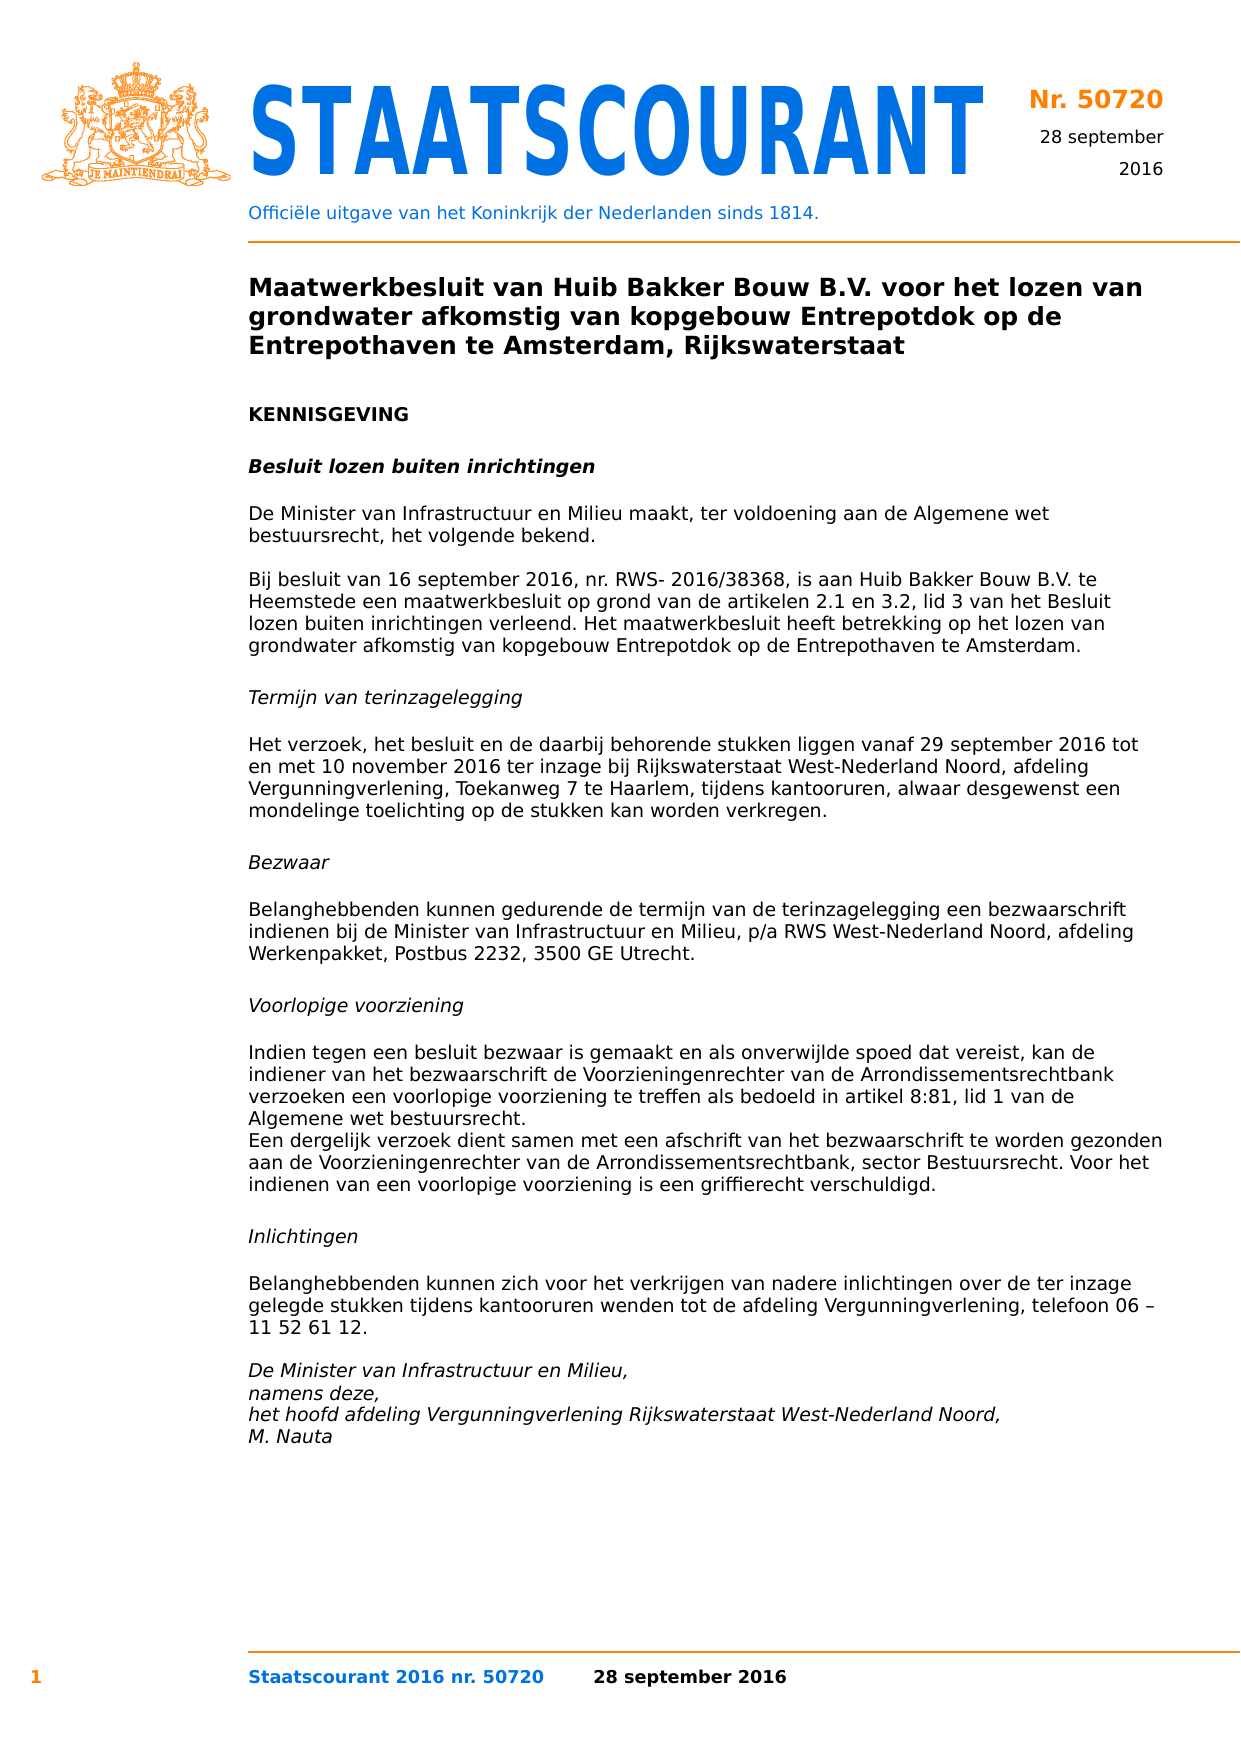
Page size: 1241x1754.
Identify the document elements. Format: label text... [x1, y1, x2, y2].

subtitle Voorlopige voorziening [248, 995, 1163, 1017]
subtitle Termijn van terinzagelegging [248, 687, 1163, 709]
subtitle KENNISGEVING [248, 404, 1163, 426]
picture [41, 62, 231, 186]
text Bij besluit van 16 september 2016, nr. RWS- 2016/38368, is aan Huib Bakker Bouw B.V. te Heemstede een maatwerkbesluit op grond van de artikelen 2.1 en 3.2, lid 3 van het Besluit lozen buiten inrichtingen verleend. Het maatwerkbesluit heeft betrekking op het lozen van grondwater afkomstig van kopgebouw Entrepotdok op de Entrepothaven te Amsterdam. [248, 569, 1163, 657]
text Het verzoek, het besluit en de daarbij behorende stukken liggen vanaf 29 september 2016 tot en met 10 november 2016 ter inzage bij Rijkswaterstaat West-Nederland Noord, afdeling Vergunningverlening, Toekanweg 7 te Haarlem, tijdens kantooruren, alwaar desgewenst een mondelinge toelichting op de stukken kan worden verkregen. [248, 734, 1163, 822]
text Een dergelijk verzoek dient samen met een afschrift van het bezwaarschrift te worden gezonden aan de Voorzieningenrechter van de Arrondissementsrechtbank, sector Bestuursrecht. Voor het indienen van een voorlopige voorziening is een griffierecht verschuldigd. [248, 1130, 1163, 1196]
subtitle Inlichtingen [248, 1226, 1163, 1248]
table_cell 28 september [998, 121, 1240, 153]
table_header STAATSCOURANT [248, 62, 998, 203]
subtitle Bezwaar [248, 852, 1163, 874]
text Indien tegen een besluit bezwaar is gemaakt en als onverwijlde spoed dat vereist, kan de indiener van het bezwaarschrift de Voorzieningenrechter van de Arrondissementsrechtbank verzoeken een voorlopige voorziening te treffen als bedoeld in artikel 8:81, lid 1 van de Algemene wet bestuursrecht. [248, 1042, 1163, 1130]
text Belanghebbenden kunnen gedurende de termijn van de terinzagelegging een bezwaarschrift indienen bij de Minister van Infrastructuur en Milieu, p/a RWS West-Nederland Noord, afdeling Werkenpakket, Postbus 2232, 3500 GE Utrecht. [248, 899, 1163, 965]
subtitle Maatwerkbesluit van Huib Bakker Bouw B.V. voor het lozen van grondwater afkomstig van kopgebouw Entrepotdok op de Entrepothaven te Amsterdam, Rijkswaterstaat [248, 273, 1163, 361]
table_cell Officiële uitgave van het Koninkrijk der Nederlanden sinds 1814. [248, 203, 1240, 241]
table_header [25, 62, 248, 241]
subtitle Besluit lozen buiten inrichtingen [248, 456, 1163, 478]
table_cell 2016 [998, 153, 1240, 203]
text Belanghebbenden kunnen zich voor het verkrijgen van nadere inlichtingen over de ter inzage gelegde stukken tijdens kantooruren wenden tot de afdeling Vergunningverlening, telefoon 06 – 11 52 61 12. [248, 1273, 1163, 1338]
table_header Nr. 50720 [998, 62, 1240, 121]
text De Minister van Infrastructuur en Milieu maakt, ter voldoening aan de Algemene wet bestuursrecht, het volgende bekend. [248, 503, 1163, 547]
text De Minister van Infrastructuur en Milieu, namens deze, het hoofd afdeling Vergunningverlening Rijkswaterstaat West-Nederland Noord, M. Nauta [248, 1360, 1163, 1448]
